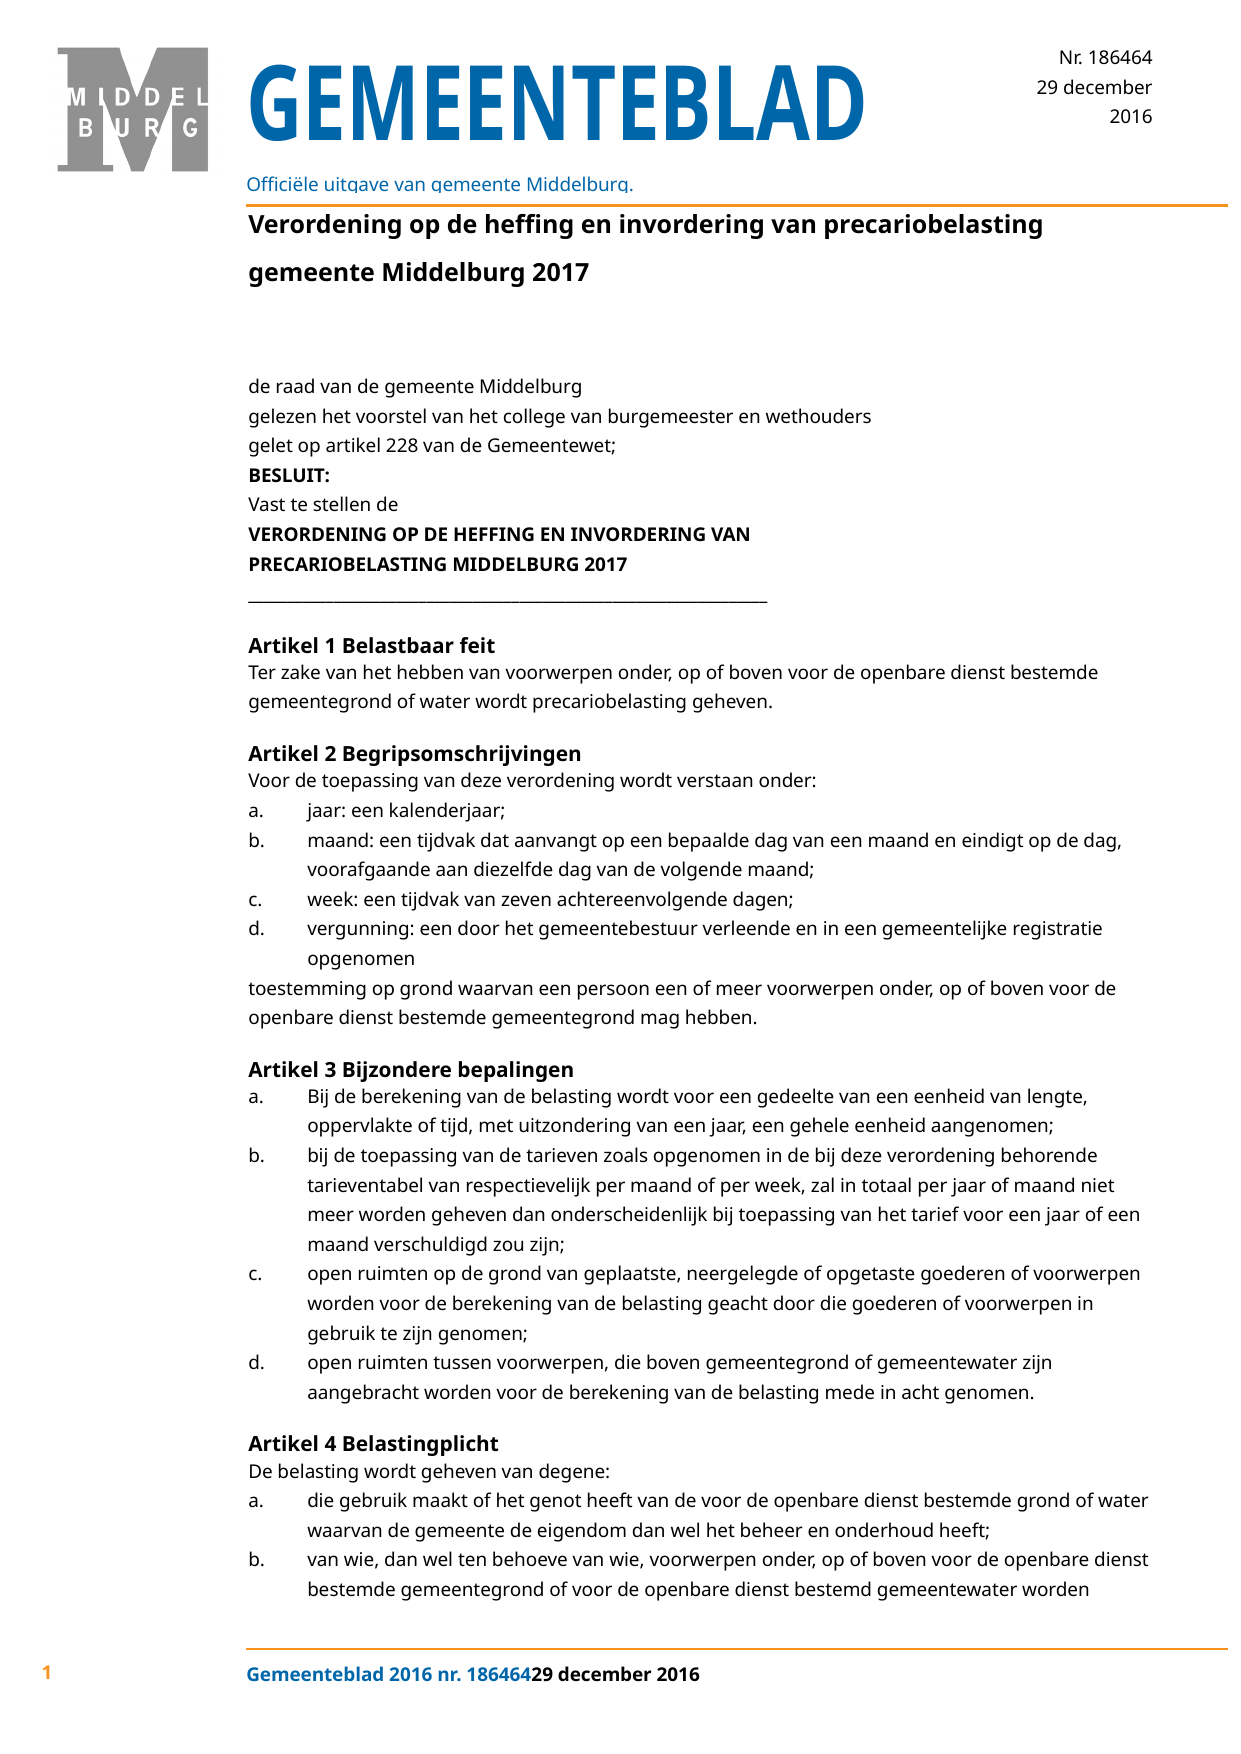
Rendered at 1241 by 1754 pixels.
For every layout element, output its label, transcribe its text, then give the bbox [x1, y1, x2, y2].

text gelezen het voorstel van het college van burgemeester en wethouders [248, 403, 1152, 428]
text ___________________________________________________________________ [248, 580, 1152, 606]
list open ruimten op de grond van geplaatste, neergelegde of opgetaste goederen of voorwerpen worden voor de berekening van de belasting geacht door die goederen of voorwerpen in gebruik te zijn genomen; [248, 1261, 1152, 1346]
text gelet op artikel 228 van de Gemeentewet; [248, 432, 1152, 458]
list open ruimten tussen voorwerpen, die boven gemeentegrond of gemeentewater zijn aangebracht worden voor de berekening van de belasting mede in acht genomen. [248, 1349, 1152, 1405]
text toestemming op grond waarvan een persoon een of meer voorwerpen onder, op of boven voor de [248, 975, 1152, 1000]
list bij de toepassing van de tarieven zoals opgenomen in de bij deze verordening behorende tarieventabel van respectievelijk per maand of per week, zal in totaal per jaar of maand niet meer worden geheven dan onderscheidenlijk bij toepassing van het tarief voor een jaar of een maand verschuldigd zou zijn; [248, 1142, 1152, 1257]
picture [41, 47, 231, 172]
text VERORDENING OP DE HEFFING EN INVORDERING VAN [248, 521, 1152, 547]
text BESLUIT: [248, 462, 1152, 488]
text Artikel 3 Bijzondere bepalingen [248, 1055, 1152, 1083]
list jaar: een kalenderjaar; [248, 797, 1152, 823]
text Vast te stellen de [248, 492, 1152, 517]
text De belasting wordt geheven van degene: [248, 1458, 1152, 1483]
text openbare dienst bestemde gemeentegrond mag hebben. [248, 1004, 1152, 1030]
text de raad van de gemeente Middelburg [248, 373, 1152, 399]
text Voor de toepassing van deze verordening wordt verstaan onder: [248, 768, 1152, 793]
text Verordening op de heffing en invordering van precariobelasting gemeente Middelburg 2017 [248, 207, 1152, 288]
text Ter zake van het hebben van voorwerpen onder, op of boven voor de openbare dienst bestemde gemeentegrond of water wordt precariobelasting geheven. [248, 659, 1152, 714]
list Bij de berekening van de belasting wordt voor een gedeelte van een eenheid van lengte, oppervlakte of tijd, met uitzondering van een jaar, een gehele eenheid aangenomen; [248, 1083, 1152, 1138]
list maand: een tijdvak dat aanvangt op een bepaalde dag van een maand en eindigt op de dag, voorafgaande aan diezelfde dag van de volgende maand; [248, 827, 1152, 882]
text Artikel 2 Begripsomschrijvingen [248, 739, 1152, 768]
list die gebruik maakt of het genot heeft van de voor de openbare dienst bestemde grond of water waarvan de gemeente de eigendom dan wel het beheer en onderhoud heeft; [248, 1487, 1152, 1543]
text Artikel 1 Belastbaar feit [248, 631, 1152, 659]
list van wie, dan wel ten behoeve van wie, voorwerpen onder, op of boven voor de openbare dienst bestemde gemeentegrond of voor de openbare dienst bestemd gemeentewater worden [248, 1547, 1152, 1602]
list vergunning: een door het gemeentebestuur verleende en in een gemeentelijke registratie opgenomen [248, 916, 1152, 971]
list week: een tijdvak van zeven achtereenvolgende dagen; [248, 886, 1152, 912]
text Artikel 4 Belastingplicht [248, 1429, 1152, 1458]
text PRECARIOBELASTING MIDDELBURG 2017 [248, 551, 1152, 576]
